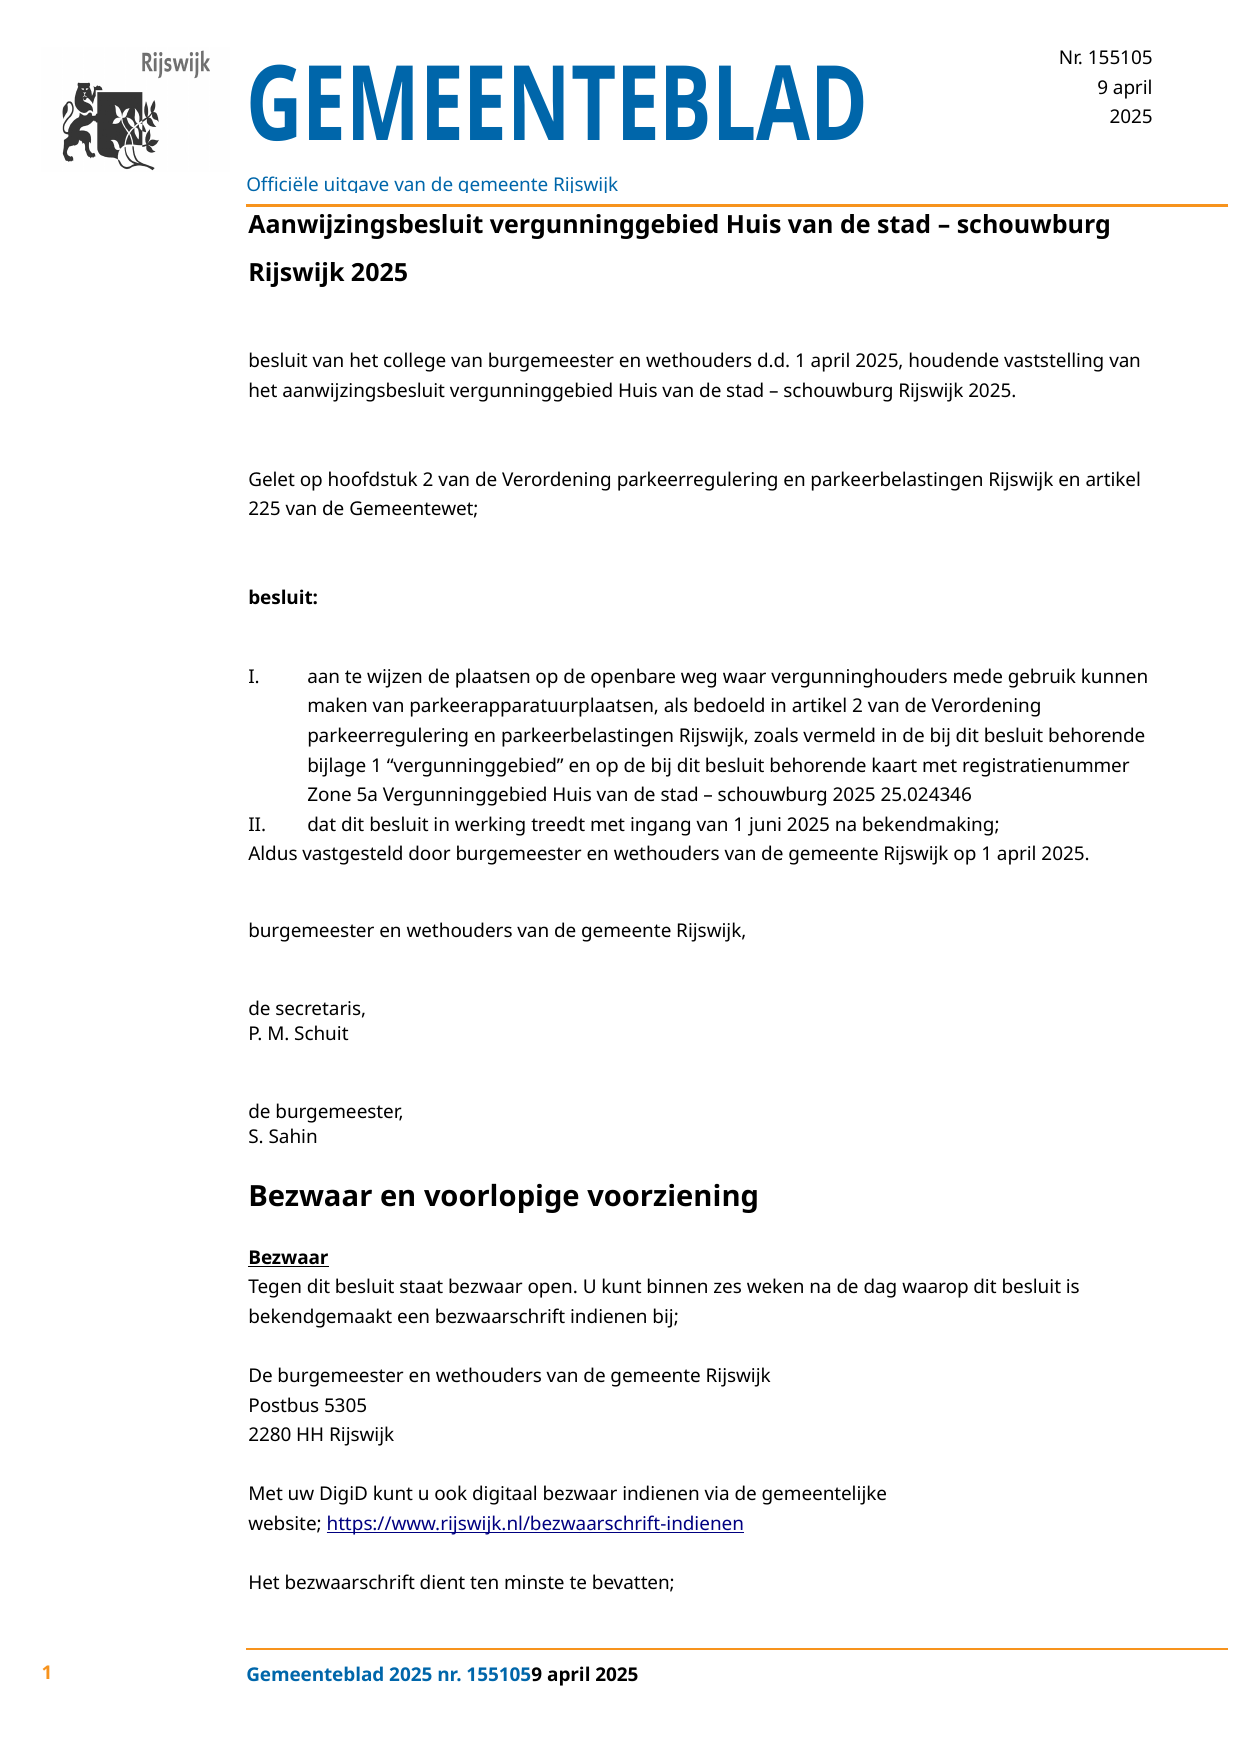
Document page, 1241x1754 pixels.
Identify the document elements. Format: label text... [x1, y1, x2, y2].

text besluit van het college van burgemeester en wethouders d.d. 1 april 2025, houdende vaststelling van het aanwijzingsbesluit vergunninggebied Huis van de stad – schouwburg Rijswijk 2025. [248, 347, 1152, 403]
text de secretaris, [248, 995, 1152, 1021]
text Aanwijzingsbesluit vergunninggebied Huis van de stad – schouwburg Rijswijk 2025 [248, 207, 1152, 288]
text Bezwaar [248, 1244, 1152, 1269]
text Het bezwaarschrift dient ten minste te bevatten; [248, 1569, 1152, 1595]
text burgemeester en wethouders van de gemeente Rijswijk, [248, 918, 1152, 943]
list aan te wijzen de plaatsen op de openbare weg waar vergunninghouders mede gebruik kunnen maken van parkeerapparatuurplaatsen, als bedoeld in artikel 2 van de Verordening parkeerregulering en parkeerbelastingen Rijswijk, zoals vermeld in de bij dit besluit behorende bijlage 1 “vergunninggebied” en op de bij dit besluit behorende kaart met registratienummer Zone 5a Vergunninggebied Huis van de stad – schouwburg 2025 25.024346 [248, 663, 1152, 807]
text Bezwaar en voorlopige voorziening [248, 1175, 1152, 1215]
text P. M. Schuit [248, 1021, 1152, 1046]
text S. Sahin [248, 1123, 1152, 1149]
text 2280 HH Rijswijk [248, 1421, 1152, 1447]
list dat dit besluit in werking treedt met ingang van 1 juni 2025 na bekendmaking; [248, 811, 1152, 837]
text Postbus 5305 [248, 1392, 1152, 1417]
text de burgemeester, [248, 1098, 1152, 1123]
text Met uw DigiD kunt u ook digitaal bezwaar indienen via de gemeentelijke [248, 1481, 1152, 1506]
text De burgemeester en wethouders van de gemeente Rijswijk [248, 1362, 1152, 1388]
text Gelet op hoofdstuk 2 van de Verordening parkeerregulering en parkeerbelastingen Rijswijk en artikel 225 van de Gemeentewet; [248, 466, 1152, 521]
text besluit: [248, 584, 1152, 610]
text Aldus vastgesteld door burgemeester en wethouders van de gemeente Rijswijk op 1 april 2025. [248, 841, 1152, 866]
text website; https://www.rijswijk.nl/bezwaarschrift-indienen [248, 1510, 1152, 1536]
text Tegen dit besluit staat bezwaar open. U kunt binnen zes weken na de dag waarop dit besluit is bekendgemaakt een bezwaarschrift indienen bij; [248, 1273, 1152, 1329]
picture [41, 47, 231, 172]
